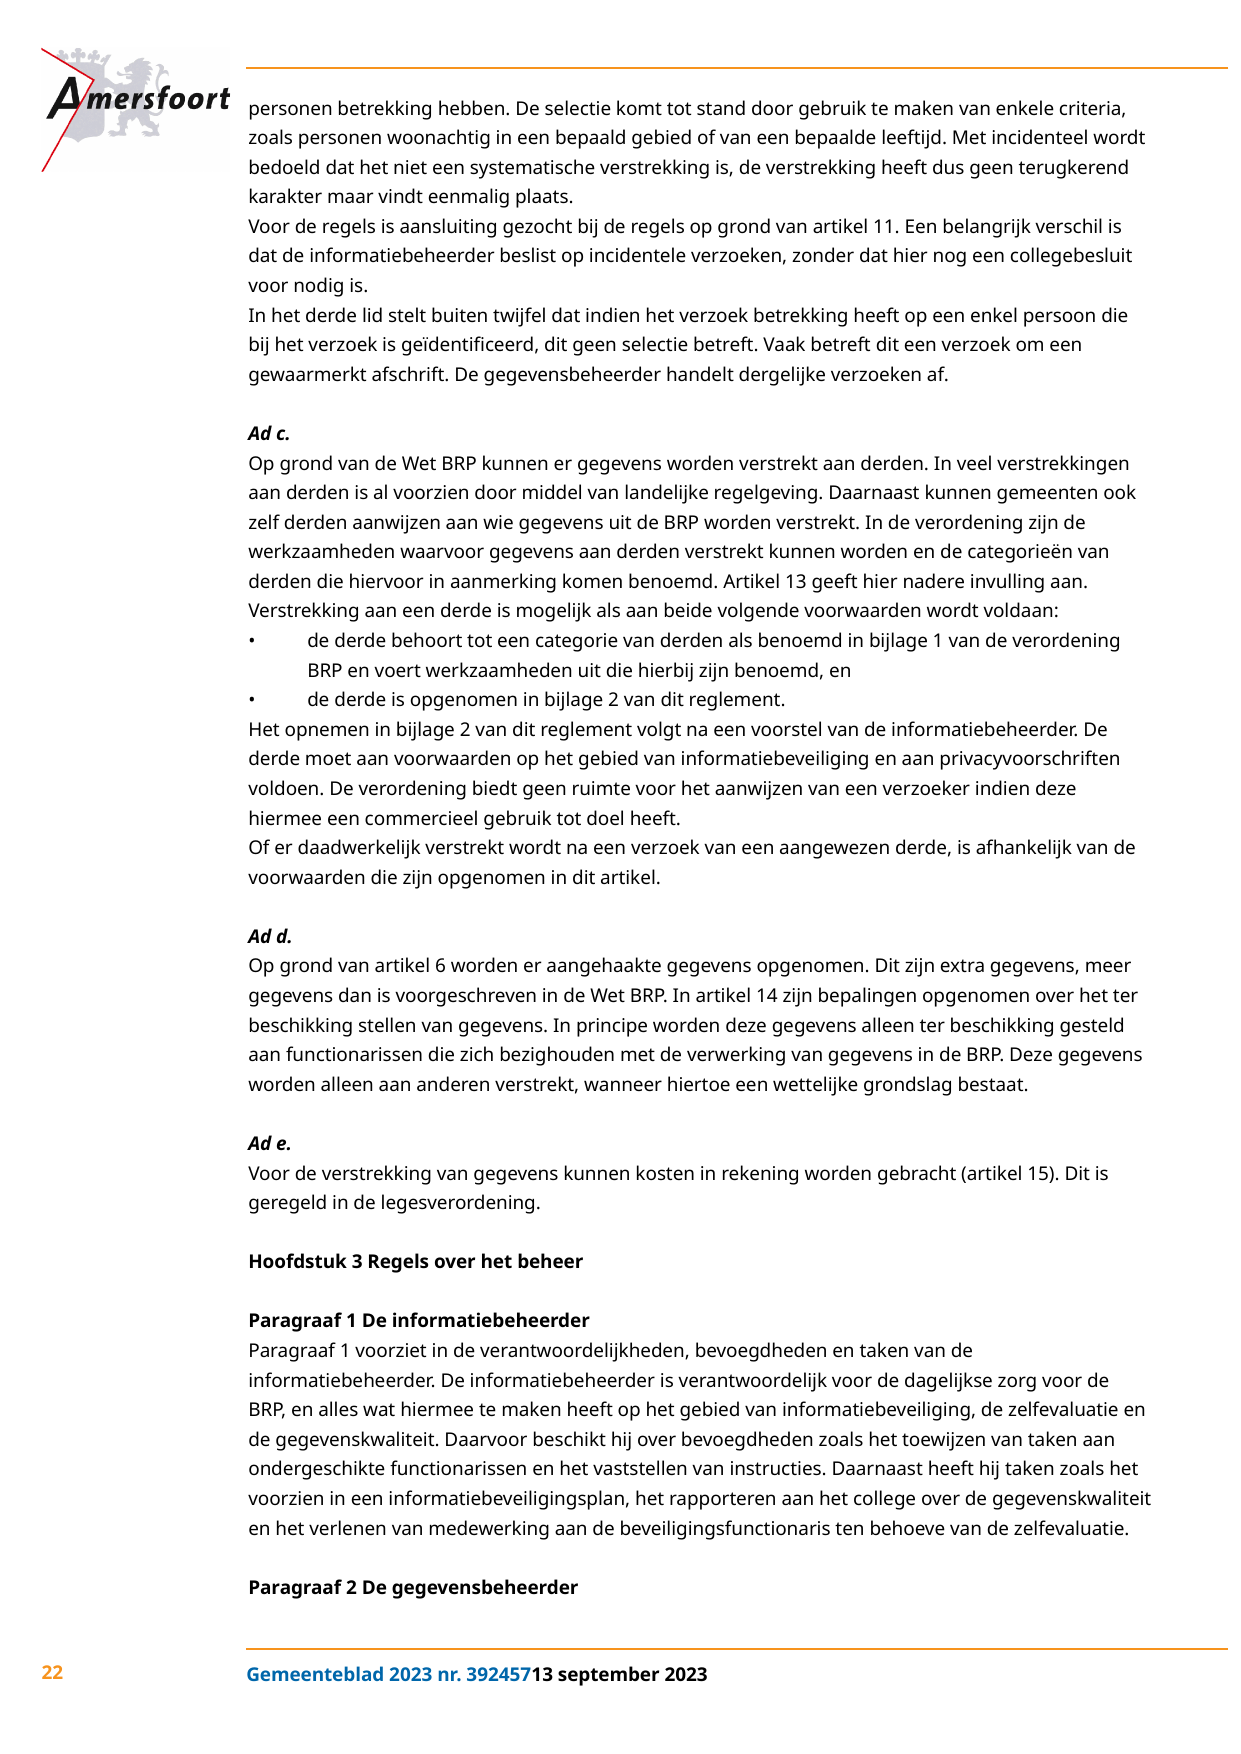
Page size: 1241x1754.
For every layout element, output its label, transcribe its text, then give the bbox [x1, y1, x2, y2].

text Ad d. [248, 923, 1152, 949]
text Ad e. [248, 1130, 1152, 1156]
text In het derde lid stelt buiten twijfel dat indien het verzoek betrekking heeft op een enkel persoon die bij het verzoek is geïdentificeerd, dit geen selectie betreft. Vaak betreft dit een verzoek om een gewaarmerkt afschrift. De gegevensbeheerder handelt dergelijke verzoeken af. [248, 302, 1152, 387]
text Of er daadwerkelijk verstrekt wordt na een verzoek van een aangewezen derde, is afhankelijk van de voorwaarden die zijn opgenomen in dit artikel. [248, 834, 1152, 890]
text Op grond van artikel 6 worden er aangehaakte gegevens opgenomen. Dit zijn extra gegevens, meer gegevens dan is voorgeschreven in de Wet BRP. In artikel 14 zijn bepalingen opgenomen over het ter beschikking stellen van gegevens. In principe worden deze gegevens alleen ter beschikking gesteld aan functionarissen die zich bezighouden met de verwerking van gegevens in de BRP. Deze gegevens worden alleen aan anderen verstrekt, wanneer hiertoe een wettelijke grondslag bestaat. [248, 953, 1152, 1097]
text Voor de regels is aansluiting gezocht bij de regels op grond van artikel 11. Een belangrijk verschil is dat de informatiebeheerder beslist op incidentele verzoeken, zonder dat hier nog een collegebesluit voor nodig is. [248, 213, 1152, 298]
text Op grond van de Wet BRP kunnen er gegevens worden verstrekt aan derden. In veel verstrekkingen aan derden is al voorzien door middel van landelijke regelgeving. Daarnaast kunnen gemeenten ook zelf derden aanwijzen aan wie gegevens uit de BRP worden verstrekt. In de verordening zijn de werkzaamheden waarvoor gegevens aan derden verstrekt kunnen worden en de categorieën van derden die hiervoor in aanmerking komen benoemd. Artikel 13 geeft hier nadere invulling aan. Verstrekking aan een derde is mogelijk als aan beide volgende voorwaarden wordt voldaan: [248, 450, 1152, 623]
text Het opnemen in bijlage 2 van dit reglement volgt na een voorstel van de informatiebeheerder. De derde moet aan voorwaarden op het gebied van informatiebeveiliging en aan privacyvoorschriften voldoen. De verordening biedt geen ruimte voor het aanwijzen van een verzoeker indien deze hiermee een commercieel gebruik tot doel heeft. [248, 716, 1152, 831]
text Ad c. [248, 420, 1152, 446]
text Paragraaf 1 De informatiebeheerder [248, 1308, 1152, 1333]
picture [41, 47, 231, 172]
text Hoofdstuk 3 Regels over het beheer [248, 1248, 1152, 1274]
text Paragraaf 2 De gegevensbeheerder [248, 1574, 1152, 1600]
list de derde is opgenomen in bijlage 2 van dit reglement. [248, 686, 1152, 712]
list de derde behoort tot een categorie van derden als benoemd in bijlage 1 van de verordening BRP en voert werkzaamheden uit die hierbij zijn benoemd, en [248, 627, 1152, 683]
text personen betrekking hebben. De selectie komt tot stand door gebruik te maken van enkele criteria, zoals personen woonachtig in een bepaald gebied of van een bepaalde leeftijd. Met incidenteel wordt bedoeld dat het niet een systematische verstrekking is, de verstrekking heeft dus geen terugkerend karakter maar vindt eenmalig plaats. [248, 95, 1152, 209]
text Paragraaf 1 voorziet in de verantwoordelijkheden, bevoegdheden en taken van de informatiebeheerder. De informatiebeheerder is verantwoordelijk voor de dagelijkse zorg voor de BRP, en alles wat hiermee te maken heeft op het gebied van informatiebeveiliging, de zelfevaluatie en de gegevenskwaliteit. Daarvoor beschikt hij over bevoegdheden zoals het toewijzen van taken aan ondergeschikte functionarissen en het vaststellen van instructies. Daarnaast heeft hij taken zoals het voorzien in een informatiebeveiligingsplan, het rapporteren aan het college over de gegevenskwaliteit en het verlenen van medewerking aan de beveiligingsfunctionaris ten behoeve van de zelfevaluatie. [248, 1337, 1152, 1541]
text Voor de verstrekking van gegevens kunnen kosten in rekening worden gebracht (artikel 15). Dit is geregeld in de legesverordening. [248, 1160, 1152, 1215]
